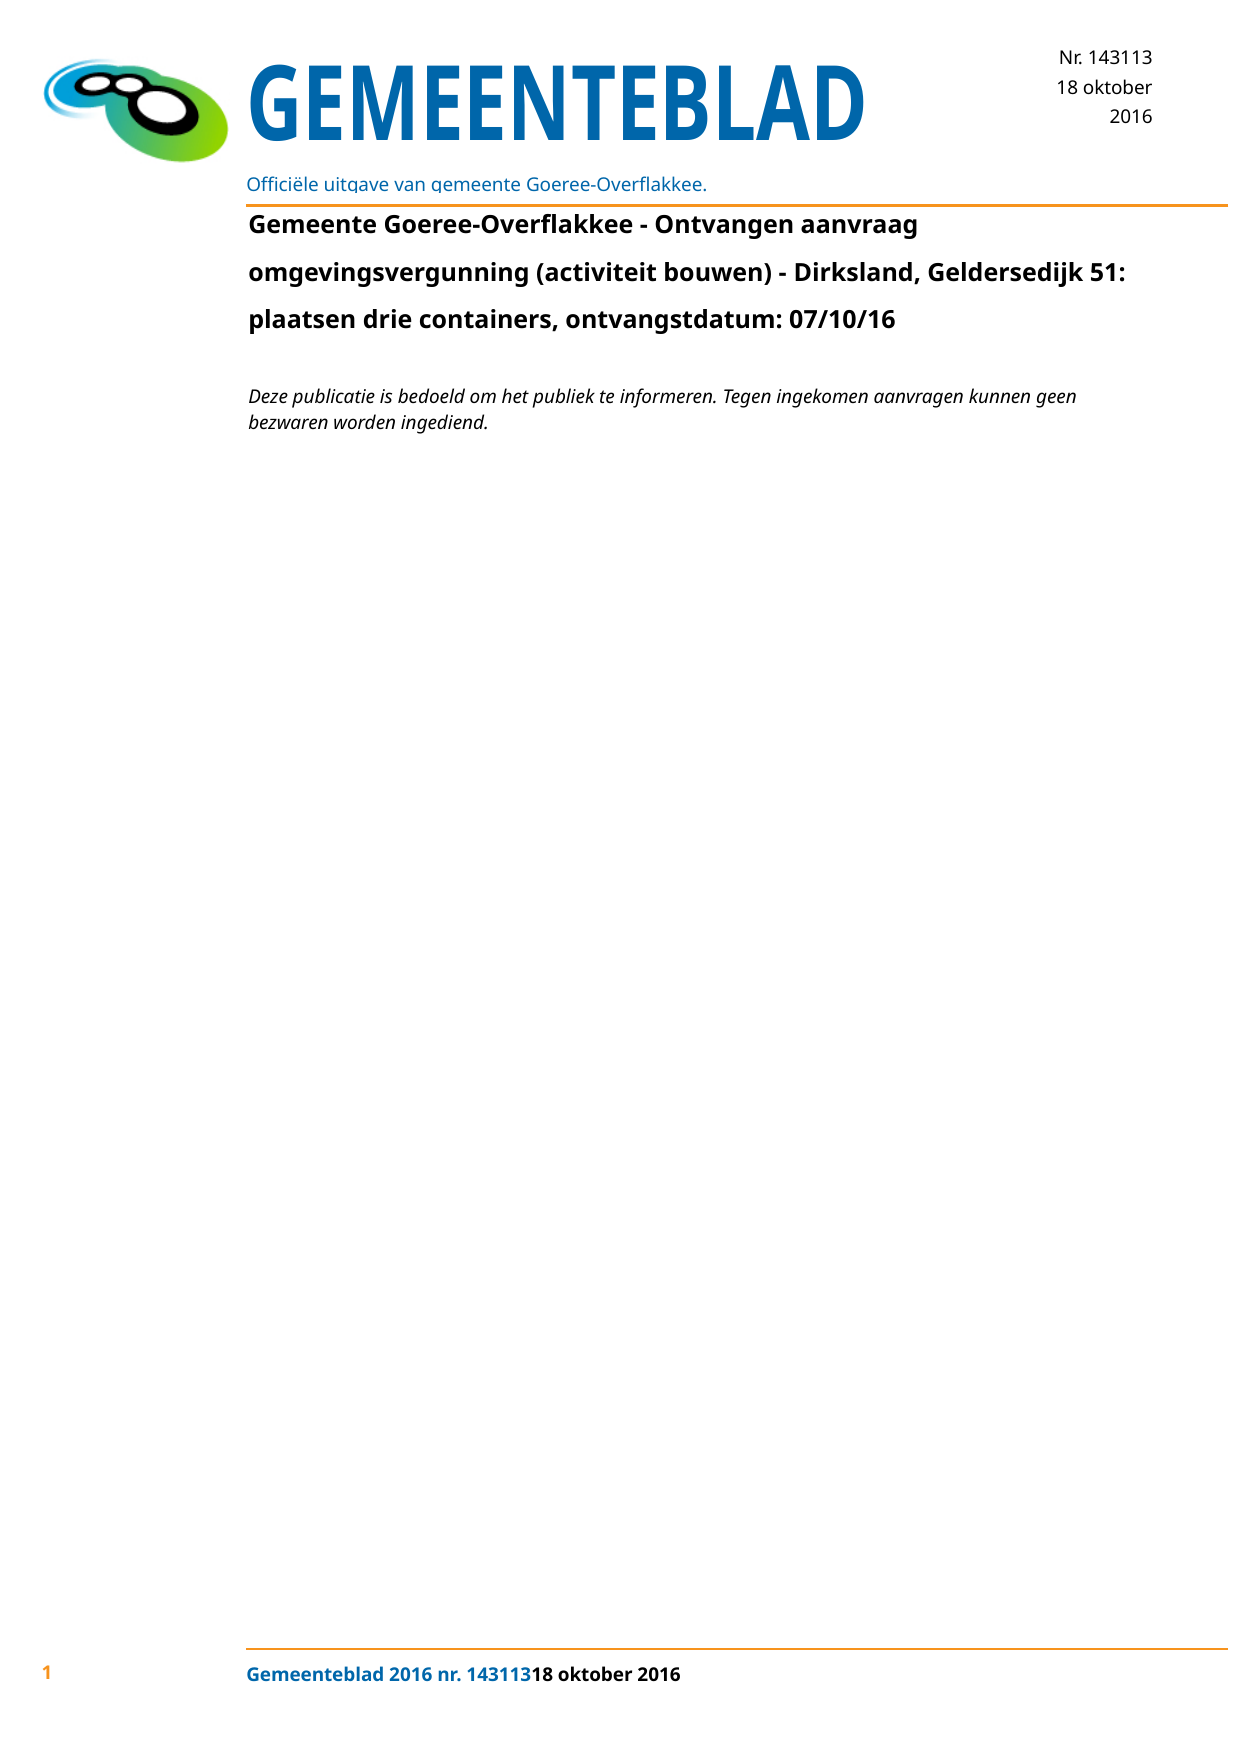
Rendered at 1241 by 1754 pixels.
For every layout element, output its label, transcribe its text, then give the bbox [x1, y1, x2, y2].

text Gemeente Goeree-Overflakkee - Ontvangen aanvraag omgevingsvergunning (activiteit bouwen) - Dirksland, Geldersedijk 51: plaatsen drie containers, ontvangstdatum: 07/10/16 [248, 207, 1152, 336]
text Deze publicatie is bedoeld om het publiek te informeren. Tegen ingekomen aanvragen kunnen geen bezwaren worden ingediend. [248, 384, 1152, 435]
picture [41, 47, 231, 172]
